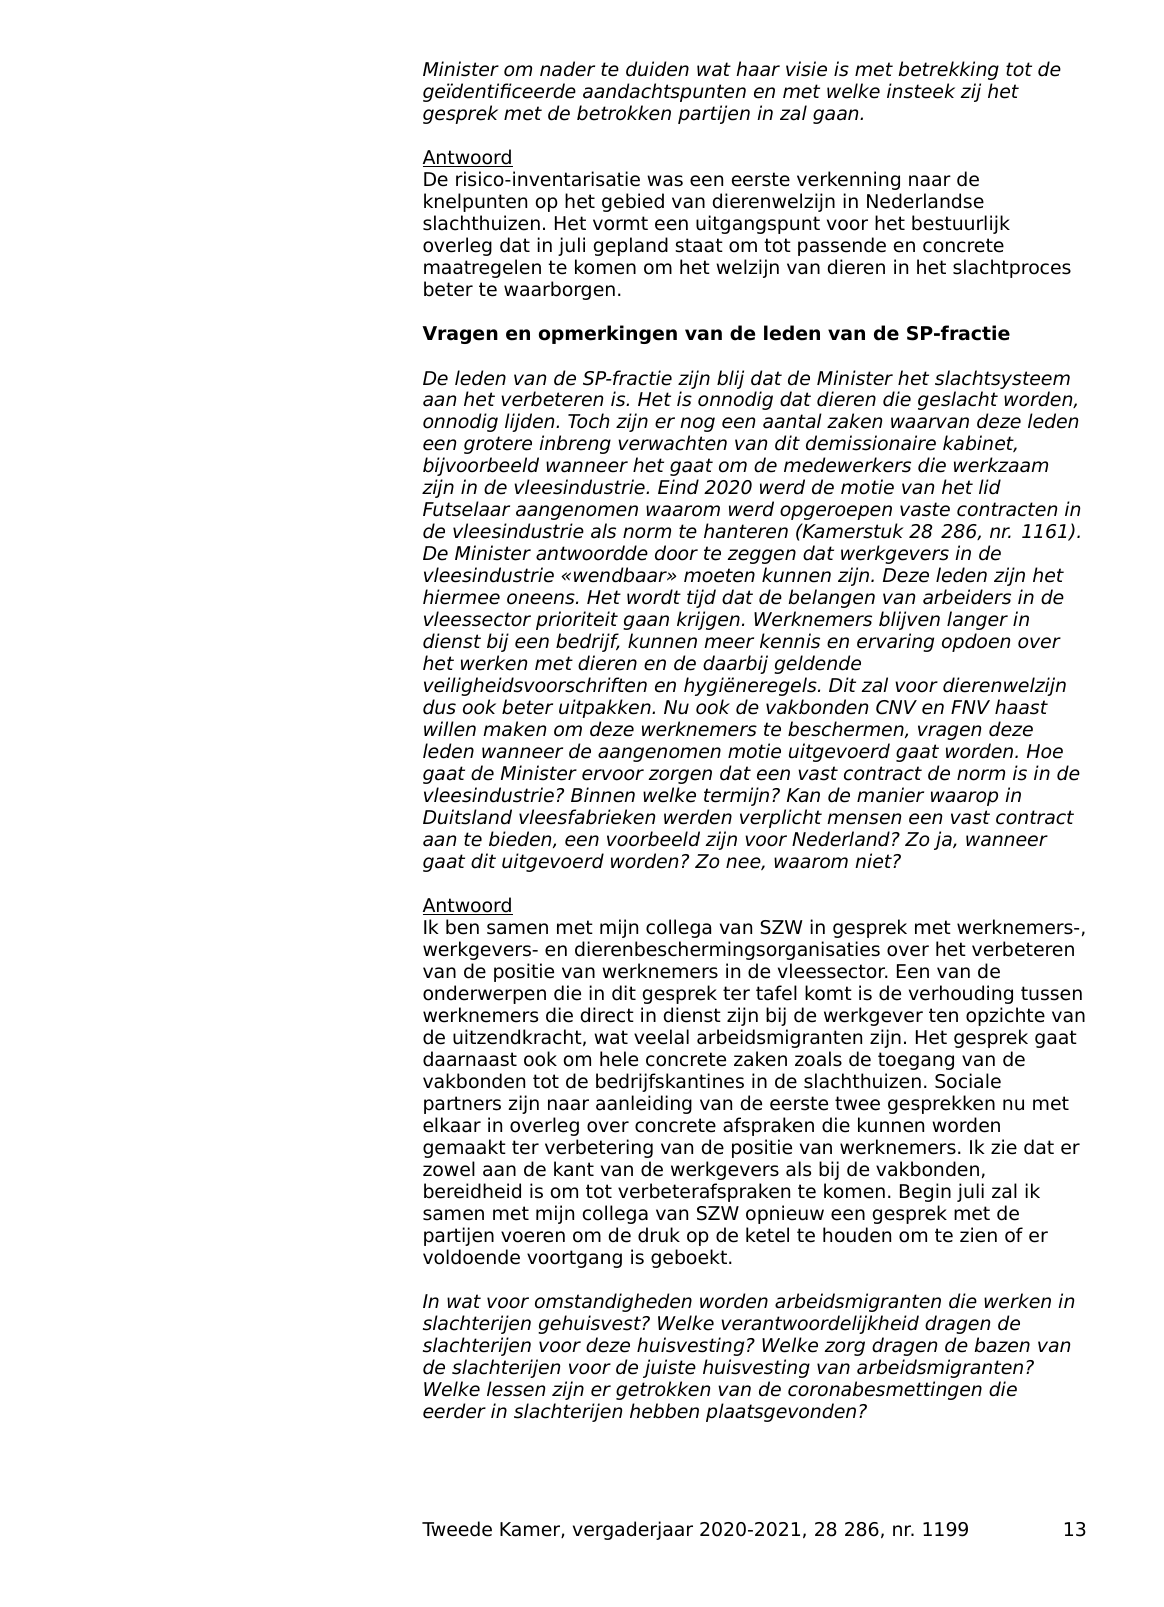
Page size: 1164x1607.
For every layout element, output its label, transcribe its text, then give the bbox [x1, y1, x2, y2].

text De leden van de SP-fractie zijn blij dat de Minister het slachtsysteem aan het verbeteren is. Het is onnodig dat dieren die geslacht worden, onnodig lijden. Toch zijn er nog een aantal zaken waarvan deze leden een grotere inbreng verwachten van dit demissionaire kabinet, bijvoorbeeld wanneer het gaat om de medewerkers die werkzaam zijn in de vleesindustrie. Eind 2020 werd de motie van het lid Futselaar aangenomen waarom werd opgeroepen vaste contracten in de vleesindustrie als norm te hanteren (Kamerstuk 28 286, nr. 1161). De Minister antwoordde door te zeggen dat werkgevers in de vleesindustrie «wendbaar» moeten kunnen zijn. Deze leden zijn het hiermee oneens. Het wordt tijd dat de belangen van arbeiders in de vleessector prioriteit gaan krijgen. Werknemers blijven langer in dienst bij een bedrijf, kunnen meer kennis en ervaring opdoen over het werken met dieren en de daarbij geldende veiligheidsvoorschriften en hygiëneregels. Dit zal voor dierenwelzijn dus ook beter uitpakken. Nu ook de vakbonden CNV en FNV haast willen maken om deze werknemers te beschermen, vragen deze leden wanneer de aangenomen motie uitgevoerd gaat worden. Hoe gaat de Minister ervoor zorgen dat een vast contract de norm is in de vleesindustrie? Binnen welke termijn? Kan de manier waarop in Duitsland vleesfabrieken werden verplicht mensen een vast contract aan te bieden, een voorbeeld zijn voor Nederland? Zo ja, wanneer gaat dit uitgevoerd worden? Zo nee, waarom niet? [422, 367, 1087, 873]
text De risico-inventarisatie was een eerste verkenning naar de knelpunten op het gebied van dierenwelzijn in Nederlandse slachthuizen. Het vormt een uitgangspunt voor het bestuurlijk overleg dat in juli gepland staat om tot passende en concrete maatregelen te komen om het welzijn van dieren in het slachtproces beter te waarborgen. [422, 169, 1087, 301]
subtitle Vragen en opmerkingen van de leden van de SP-fractie [422, 323, 1087, 345]
text Minister om nader te duiden wat haar visie is met betrekking tot de geïdentificeerde aandachtspunten en met welke insteek zij het gesprek met de betrokken partijen in zal gaan. [422, 59, 1087, 125]
text Ik ben samen met mijn collega van SZW in gesprek met werknemers-, werkgevers- en dierenbeschermingsorganisaties over het verbeteren van de positie van werknemers in de vleessector. Een van de onderwerpen die in dit gesprek ter tafel komt is de verhouding tussen werknemers die direct in dienst zijn bij de werkgever ten opzichte van de uitzendkracht, wat veelal arbeidsmigranten zijn. Het gesprek gaat daarnaast ook om hele concrete zaken zoals de toegang van de vakbonden tot de bedrijfskantines in de slachthuizen. Sociale partners zijn naar aanleiding van de eerste twee gesprekken nu met elkaar in overleg over concrete afspraken die kunnen worden gemaakt ter verbetering van de positie van werknemers. Ik zie dat er zowel aan de kant van de werkgevers als bij de vakbonden, bereidheid is om tot verbeterafspraken te komen. Begin juli zal ik samen met mijn collega van SZW opnieuw een gesprek met de partijen voeren om de druk op de ketel te houden om te zien of er voldoende voortgang is geboekt. [422, 917, 1087, 1269]
subtitle Antwoord [422, 147, 1087, 169]
text In wat voor omstandigheden worden arbeidsmigranten die werken in slachterijen gehuisvest? Welke verantwoordelijkheid dragen de slachterijen voor deze huisvesting? Welke zorg dragen de bazen van de slachterijen voor de juiste huisvesting van arbeidsmigranten? Welke lessen zijn er getrokken van de coronabesmettingen die eerder in slachterijen hebben plaatsgevonden? [422, 1291, 1087, 1423]
subtitle Antwoord [422, 895, 1087, 917]
